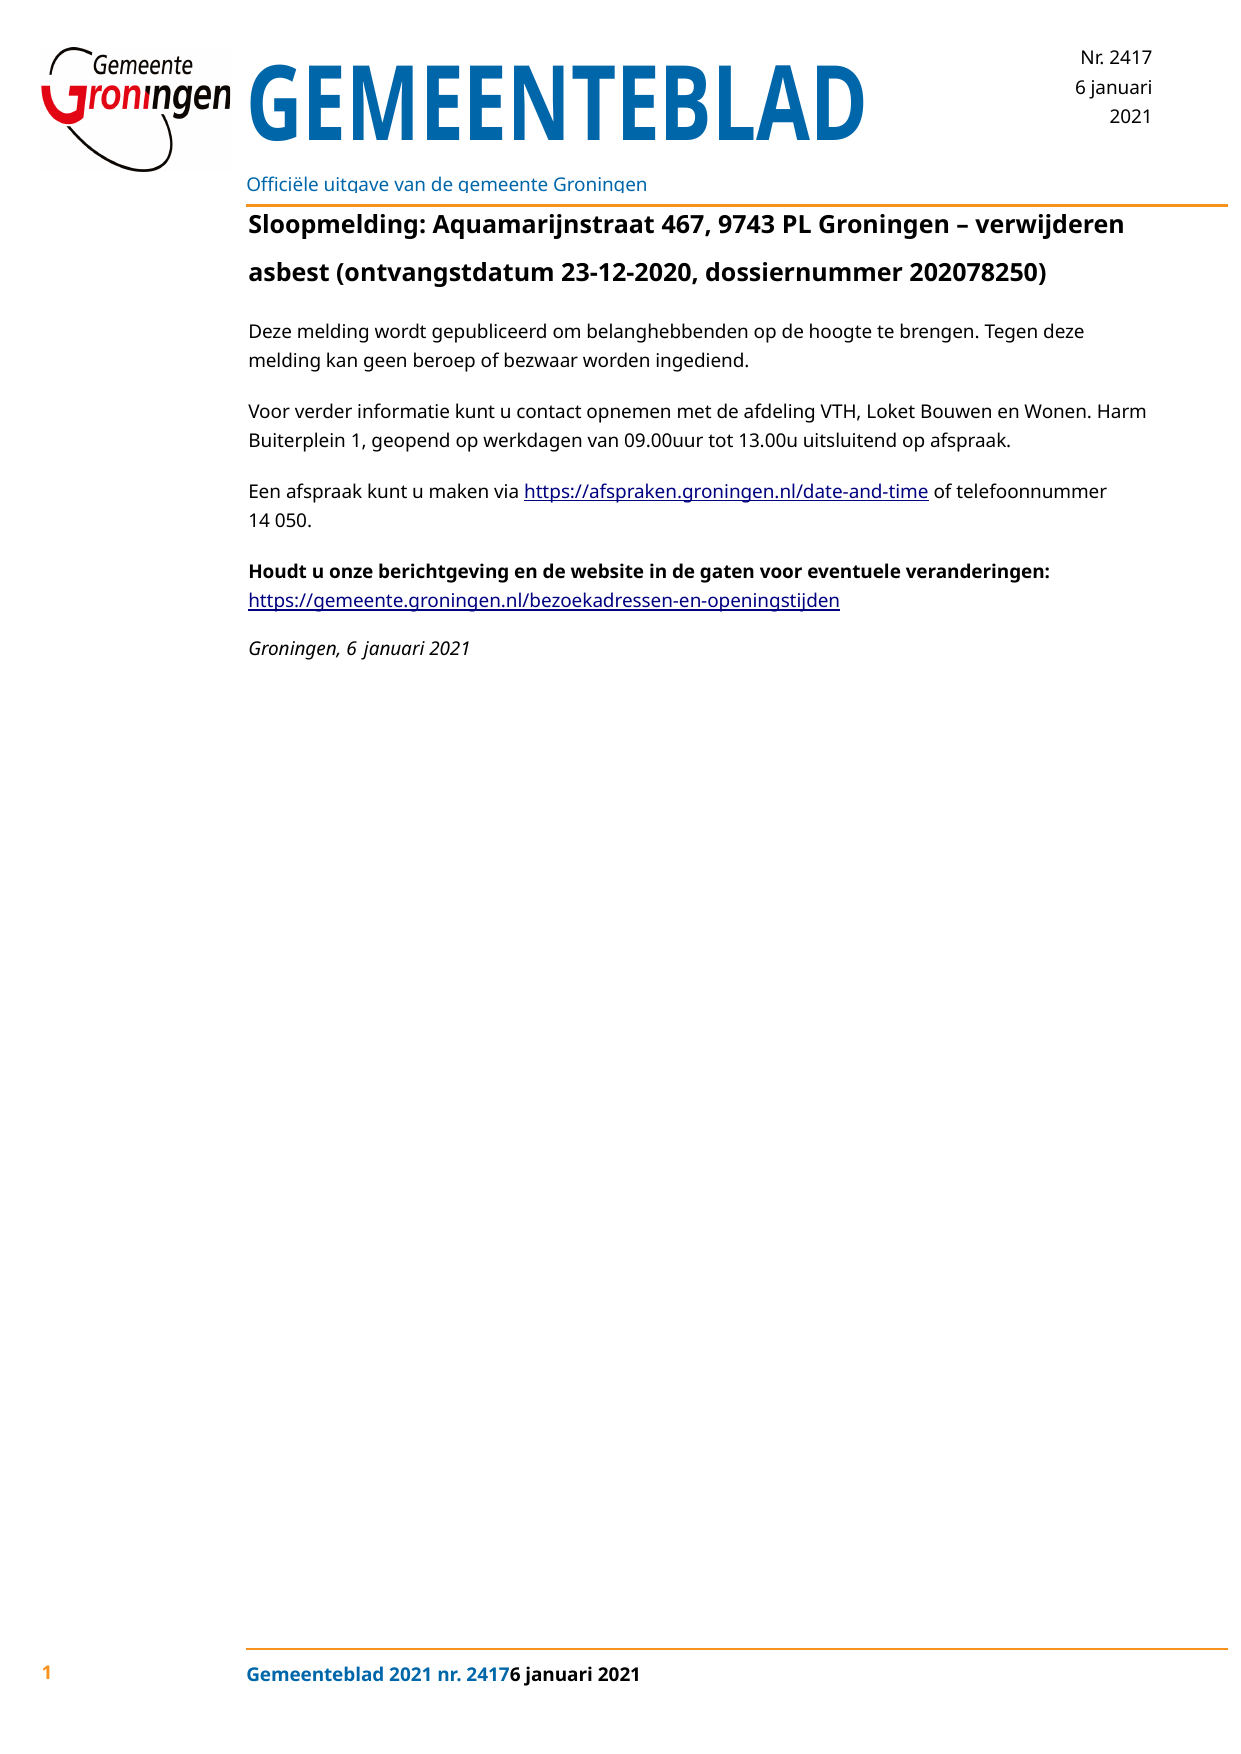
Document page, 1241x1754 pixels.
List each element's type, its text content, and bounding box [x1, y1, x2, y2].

picture [41, 47, 231, 172]
text Voor verder informatie kunt u contact opnemen met de afdeling VTH, Loket Bouwen en Wonen. Harm Buiterplein 1, geopend op werkdagen van 09.00uur tot 13.00u uitsluitend op afspraak. [248, 398, 1152, 453]
text Houdt u onze berichtgeving en de website in de gaten voor eventuele veranderingen: https://gemeente.groningen.nl/bezoekadressen-en-openingstijden [248, 558, 1152, 613]
text Sloopmelding: Aquamarijnstraat 467, 9743 PL Groningen – verwijderen asbest (ontvangstdatum 23-12-2020, dossiernummer 202078250) [248, 207, 1152, 288]
text Deze melding wordt gepubliceerd om belanghebbenden op de hoogte te brengen. Tegen deze melding kan geen beroep of bezwaar worden ingediend. [248, 318, 1152, 373]
text Een afspraak kunt u maken via https://afspraken.groningen.nl/date-and-time of telefoonnummer 14 050. [248, 478, 1152, 533]
text Groningen, 6 januari 2021 [248, 635, 1152, 661]
